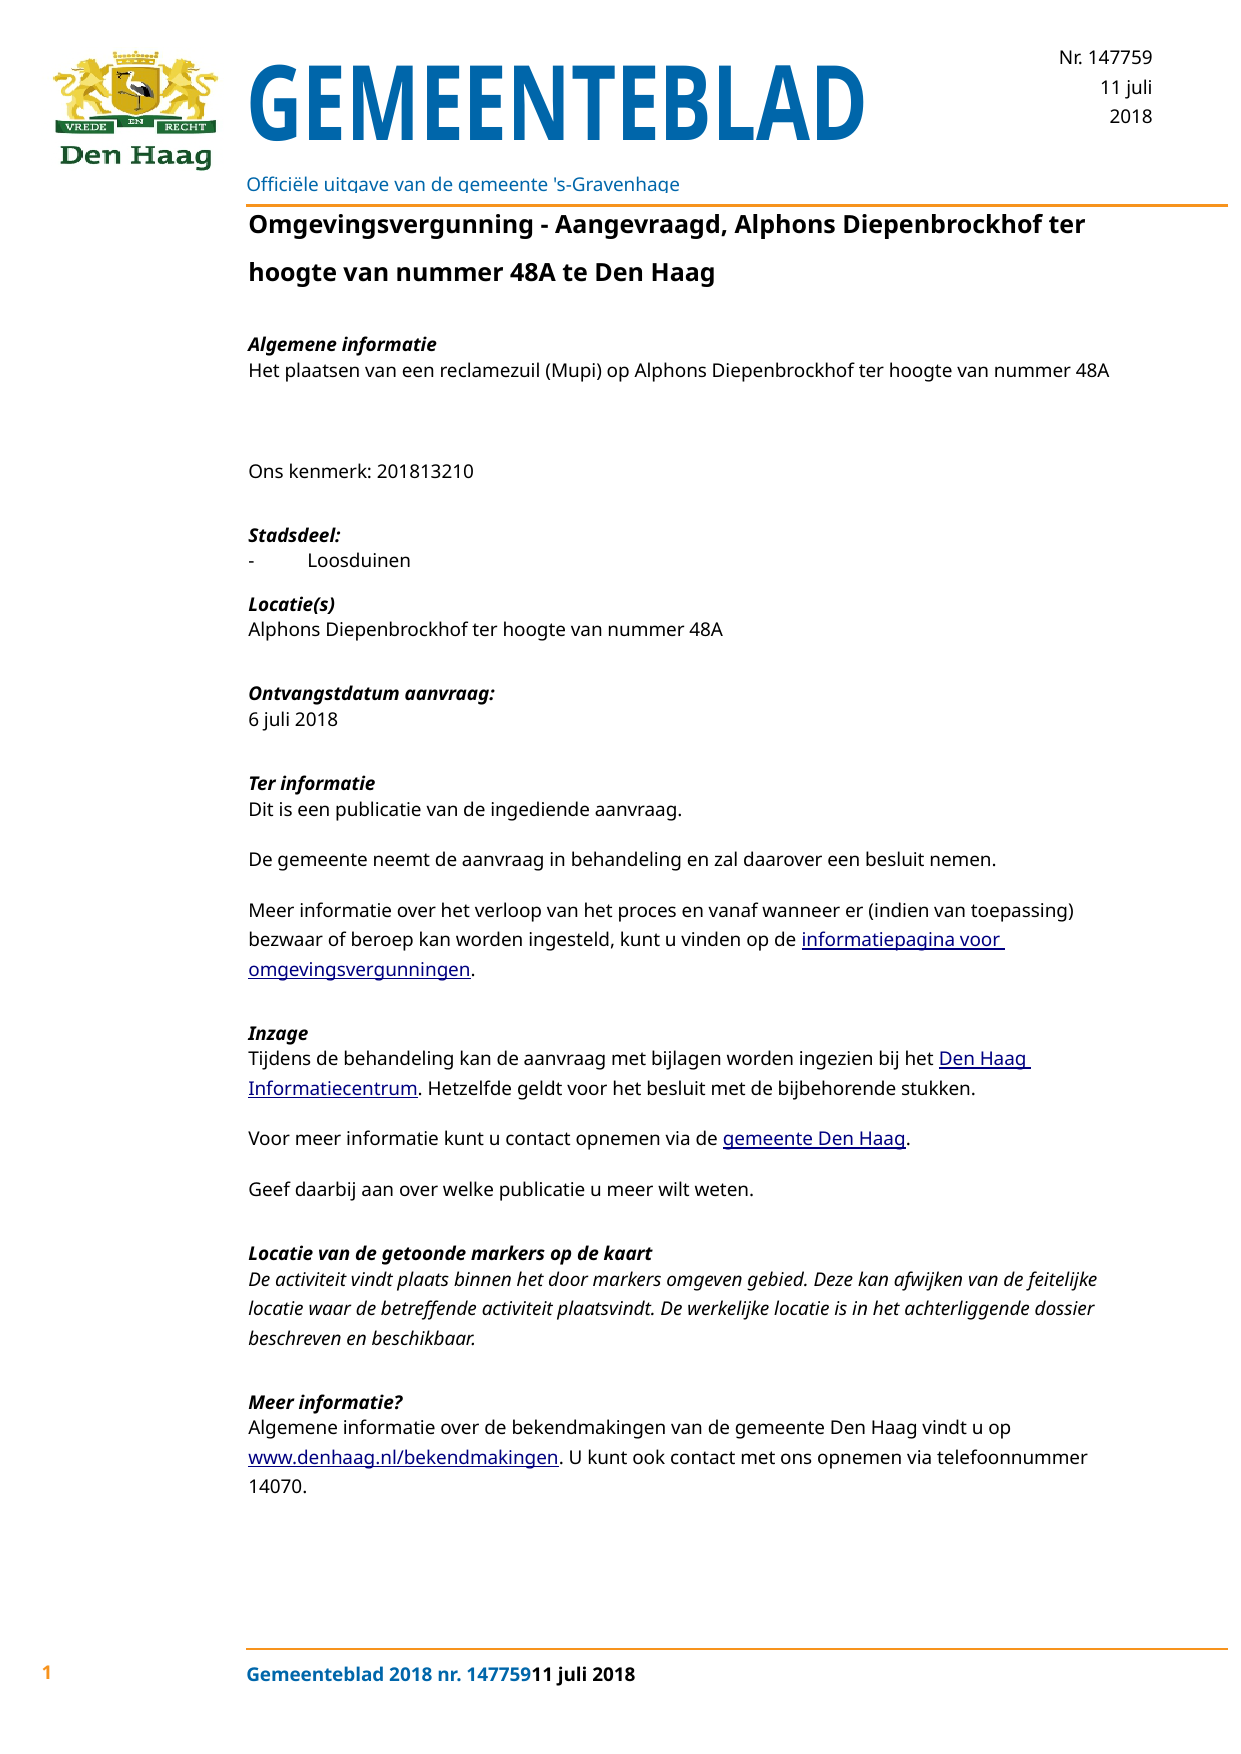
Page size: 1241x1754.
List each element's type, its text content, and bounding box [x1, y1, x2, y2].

text Algemene informatie over de bekendmakingen van de gemeente Den Haag vindt u op www.denhaag.nl/bekendmakingen. U kunt ook contact met ons opnemen via telefoonnummer 14070. [248, 1414, 1152, 1499]
text De gemeente neemt de aanvraag in behandeling en zal daarover een besluit nemen. [248, 846, 1152, 872]
text Stadsdeel: [248, 522, 1152, 548]
text Locatie van de getoonde markers op de kaart [248, 1240, 1152, 1266]
text Alphons Diepenbrockhof ter hoogte van nummer 48A [248, 617, 1152, 642]
text Ter informatie [248, 770, 1152, 796]
text Ons kenmerk: 201813210 [248, 458, 1152, 484]
text Locatie(s) [248, 591, 1152, 617]
picture [41, 47, 231, 172]
text Ontvangstdatum aanvraag: [248, 681, 1152, 706]
text Inzage [248, 1020, 1152, 1046]
text Meer informatie? [248, 1389, 1152, 1414]
text Dit is een publicatie van de ingediende aanvraag. [248, 796, 1152, 822]
text Meer informatie over het verloop van het proces en vanaf wanneer er (indien van toepassing) bezwaar of beroep kan worden ingesteld, kunt u vinden op de informatiepagina voor omgevingsvergunningen. [248, 897, 1152, 982]
text Tijdens de behandeling kan de aanvraag met bijlagen worden ingezien bij het Den Haag Informatiecentrum. Hetzelfde geldt voor het besluit met de bijbehorende stukken. [248, 1046, 1152, 1101]
text Algemene informatie [248, 331, 1152, 357]
text Omgevingsvergunning - Aangevraagd, Alphons Diepenbrockhof ter hoogte van nummer 48A te Den Haag [248, 207, 1152, 288]
text 6 juli 2018 [248, 706, 1152, 732]
text De activiteit vindt plaats binnen het door markers omgeven gebied. Deze kan afwijken van de feitelijke locatie waar de betreffende activiteit plaatsvindt. De werkelijke locatie is in het achterliggende dossier beschreven en beschikbaar. [248, 1266, 1152, 1351]
text Voor meer informatie kunt u contact opnemen via de gemeente Den Haag. [248, 1126, 1152, 1151]
text Geef daarbij aan over welke publicatie u meer wilt weten. [248, 1176, 1152, 1202]
text Het plaatsen van een reclamezuil (Mupi) op Alphons Diepenbrockhof ter hoogte van nummer 48A [248, 357, 1152, 383]
list Loosduinen [248, 548, 1152, 573]
